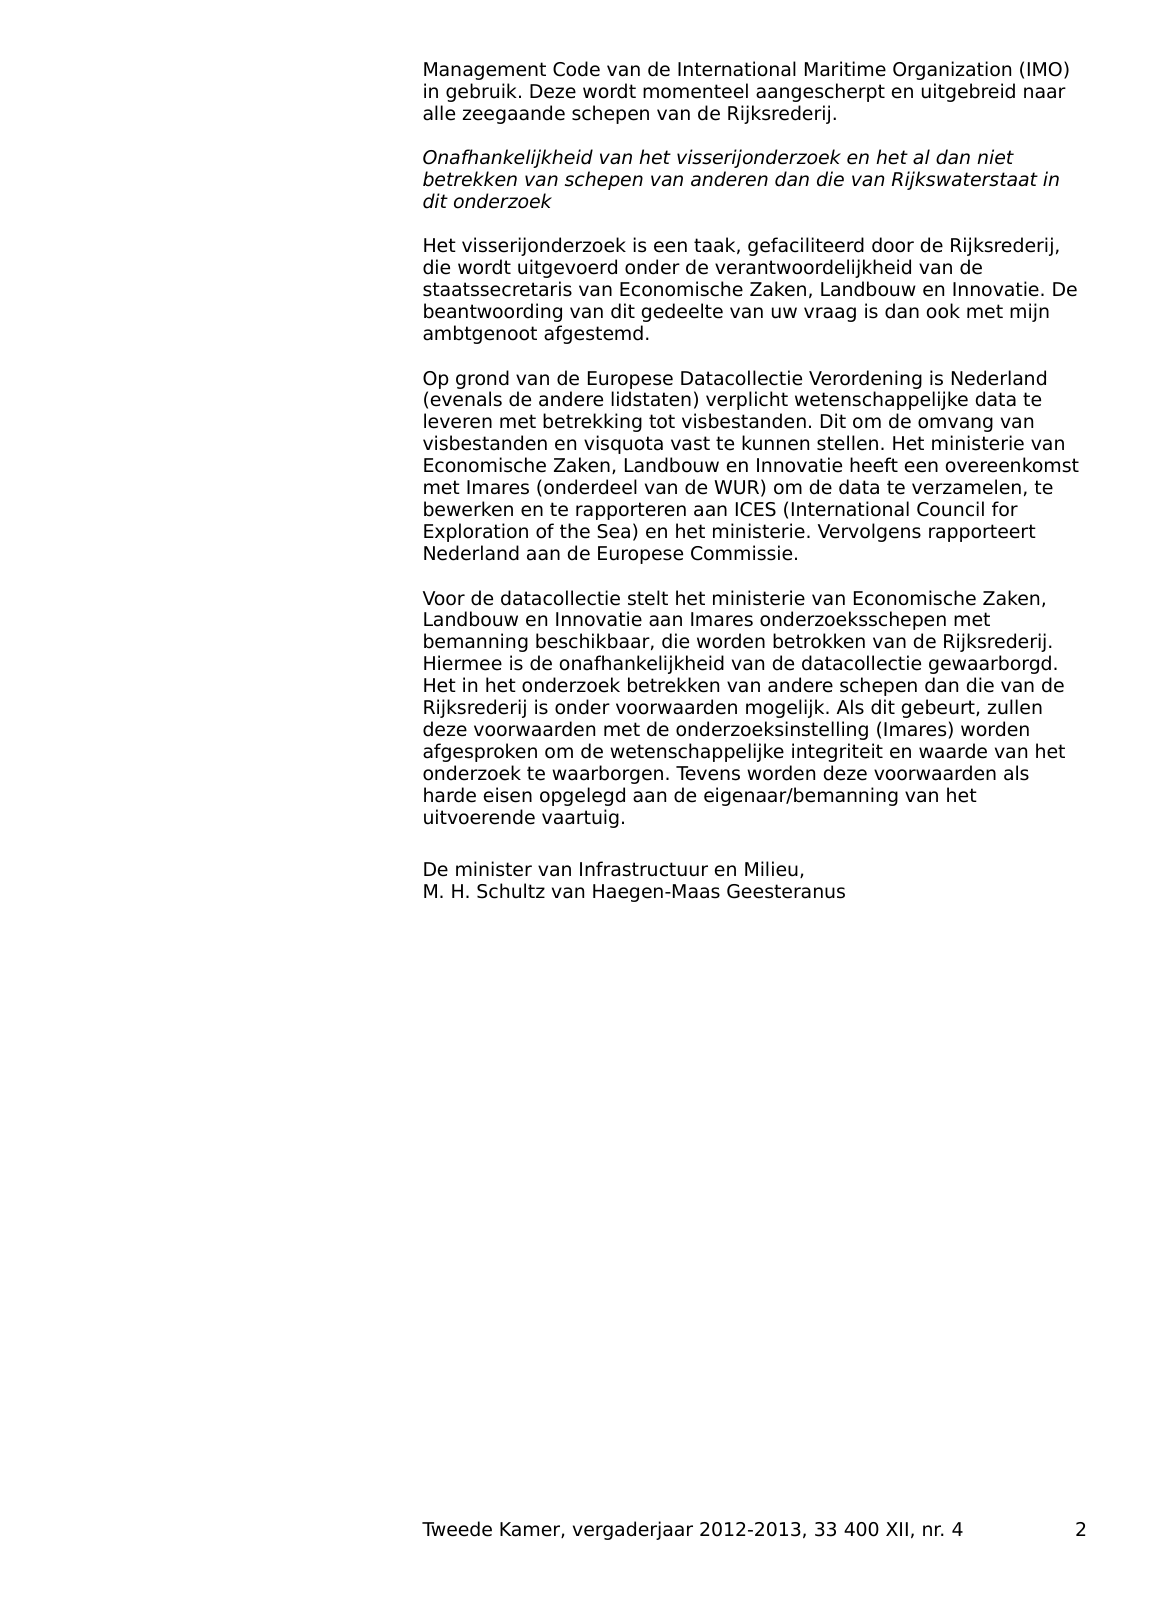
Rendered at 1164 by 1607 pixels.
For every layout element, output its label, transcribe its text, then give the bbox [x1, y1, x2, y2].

text De minister van Infrastructuur en Milieu, M. H. Schultz van Haegen-Maas Geesteranus [422, 859, 1087, 903]
text Op grond van de Europese Datacollectie Verordening is Nederland (evenals de andere lidstaten) verplicht wetenschappelijke data te leveren met betrekking tot visbestanden. Dit om de omvang van visbestanden en visquota vast te kunnen stellen. Het ministerie van Economische Zaken, Landbouw en Innovatie heeft een overeenkomst met Imares (onderdeel van de WUR) om de data te verzamelen, te bewerken en te rapporteren aan ICES (International Council for Exploration of the Sea) en het ministerie. Vervolgens rapporteert Nederland aan de Europese Commissie. [422, 367, 1087, 565]
text Het visserijonderzoek is een taak, gefaciliteerd door de Rijksrederij, die wordt uitgevoerd onder de verantwoordelijkheid van de staatssecretaris van Economische Zaken, Landbouw en Innovatie. De beantwoording van dit gedeelte van uw vraag is dan ook met mijn ambtgenoot afgestemd. [422, 235, 1087, 345]
subtitle Onafhankelijkheid van het visserijonderzoek en het al dan niet betrekken van schepen van anderen dan die van Rijkswaterstaat in dit onderzoek [422, 147, 1087, 213]
text Voor de datacollectie stelt het ministerie van Economische Zaken, Landbouw en Innovatie aan Imares onderzoeksschepen met bemanning beschikbaar, die worden betrokken van de Rijksrederij. Hiermee is de onafhankelijkheid van de datacollectie gewaarborgd. Het in het onderzoek betrekken van andere schepen dan die van de Rijksrederij is onder voorwaarden mogelijk. Als dit gebeurt, zullen deze voorwaarden met de onderzoeksinstelling (Imares) worden afgesproken om de wetenschappelijke integriteit en waarde van het onderzoek te waarborgen. Tevens worden deze voorwaarden als harde eisen opgelegd aan de eigenaar/bemanning van het uitvoerende vaartuig. [422, 587, 1087, 829]
text Management Code van de International Maritime Organization (IMO) in gebruik. Deze wordt momenteel aangescherpt en uitgebreid naar alle zeegaande schepen van de Rijksrederij. [422, 59, 1087, 125]
